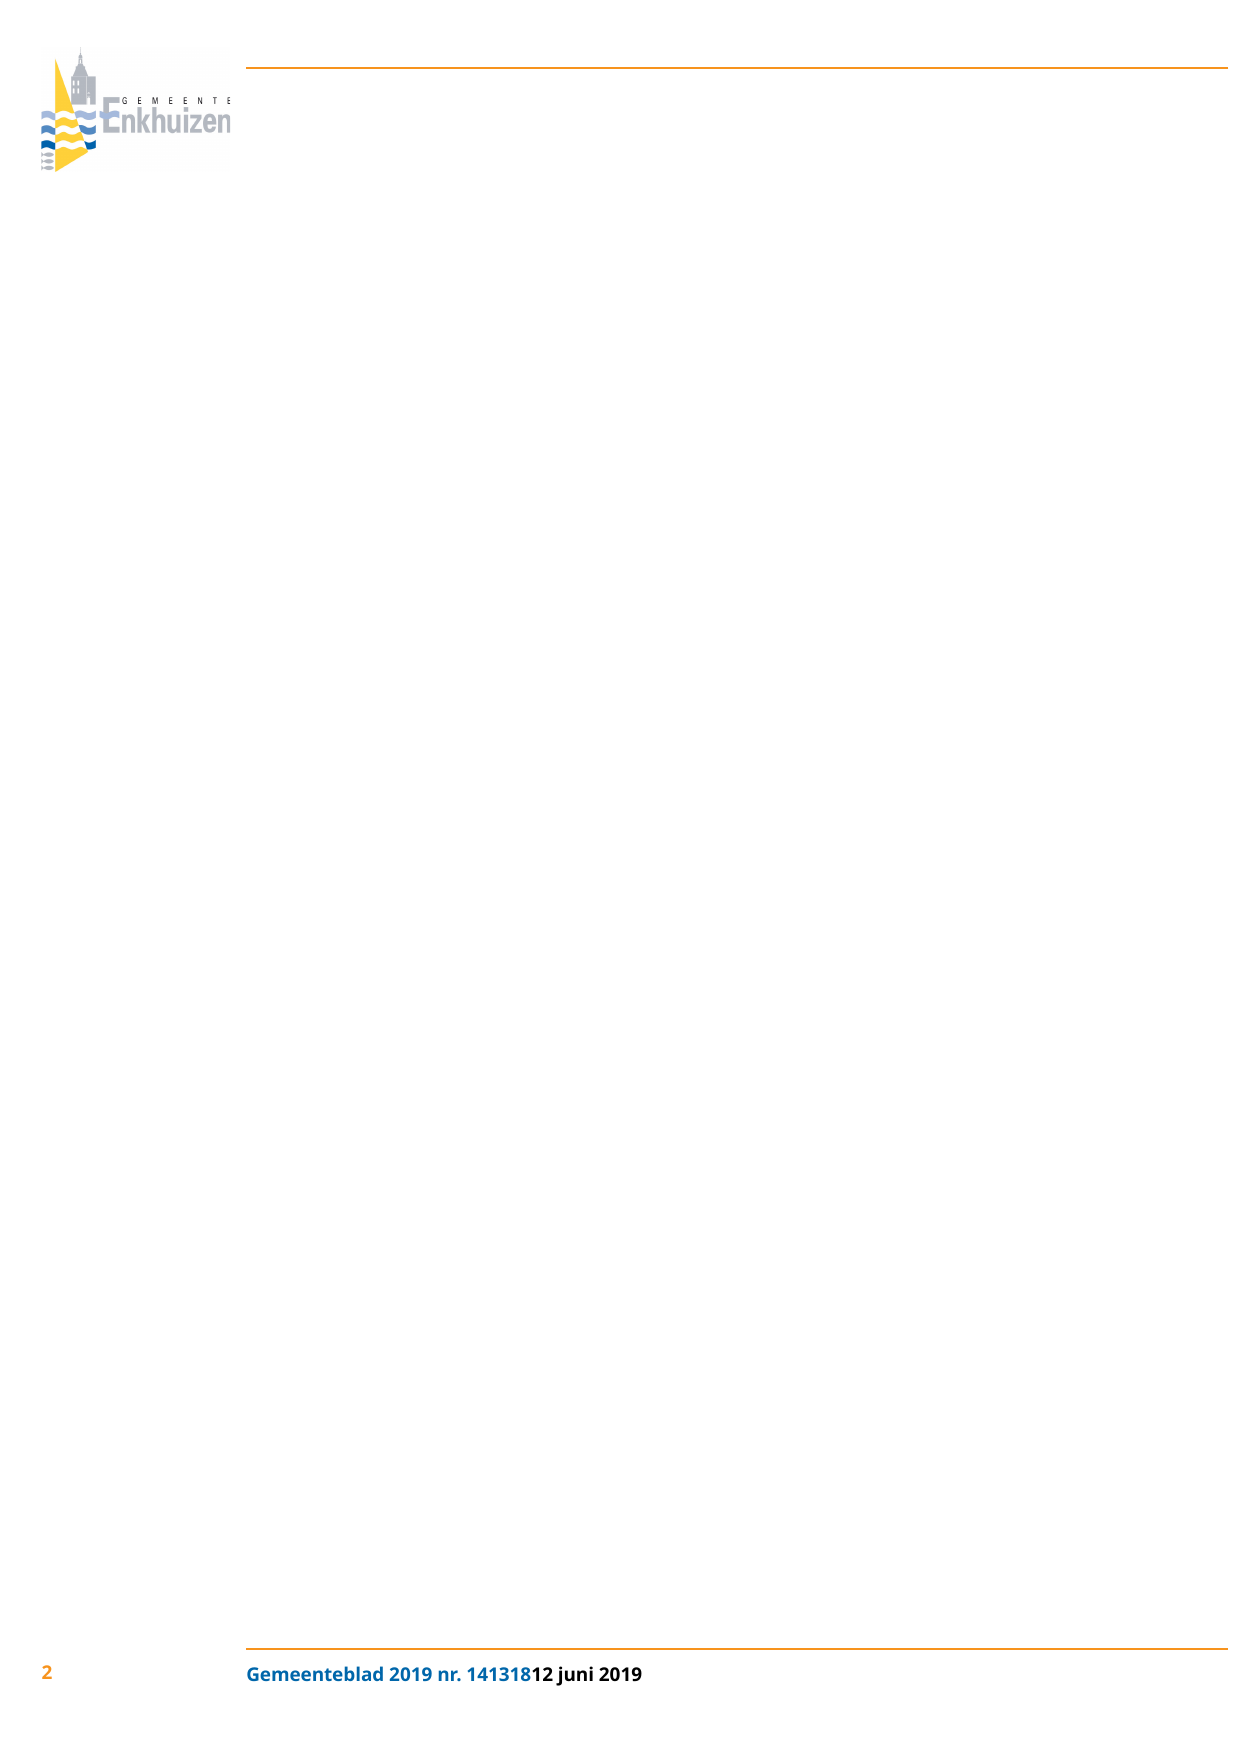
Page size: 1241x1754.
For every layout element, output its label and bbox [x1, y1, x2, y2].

picture [41, 47, 231, 172]
